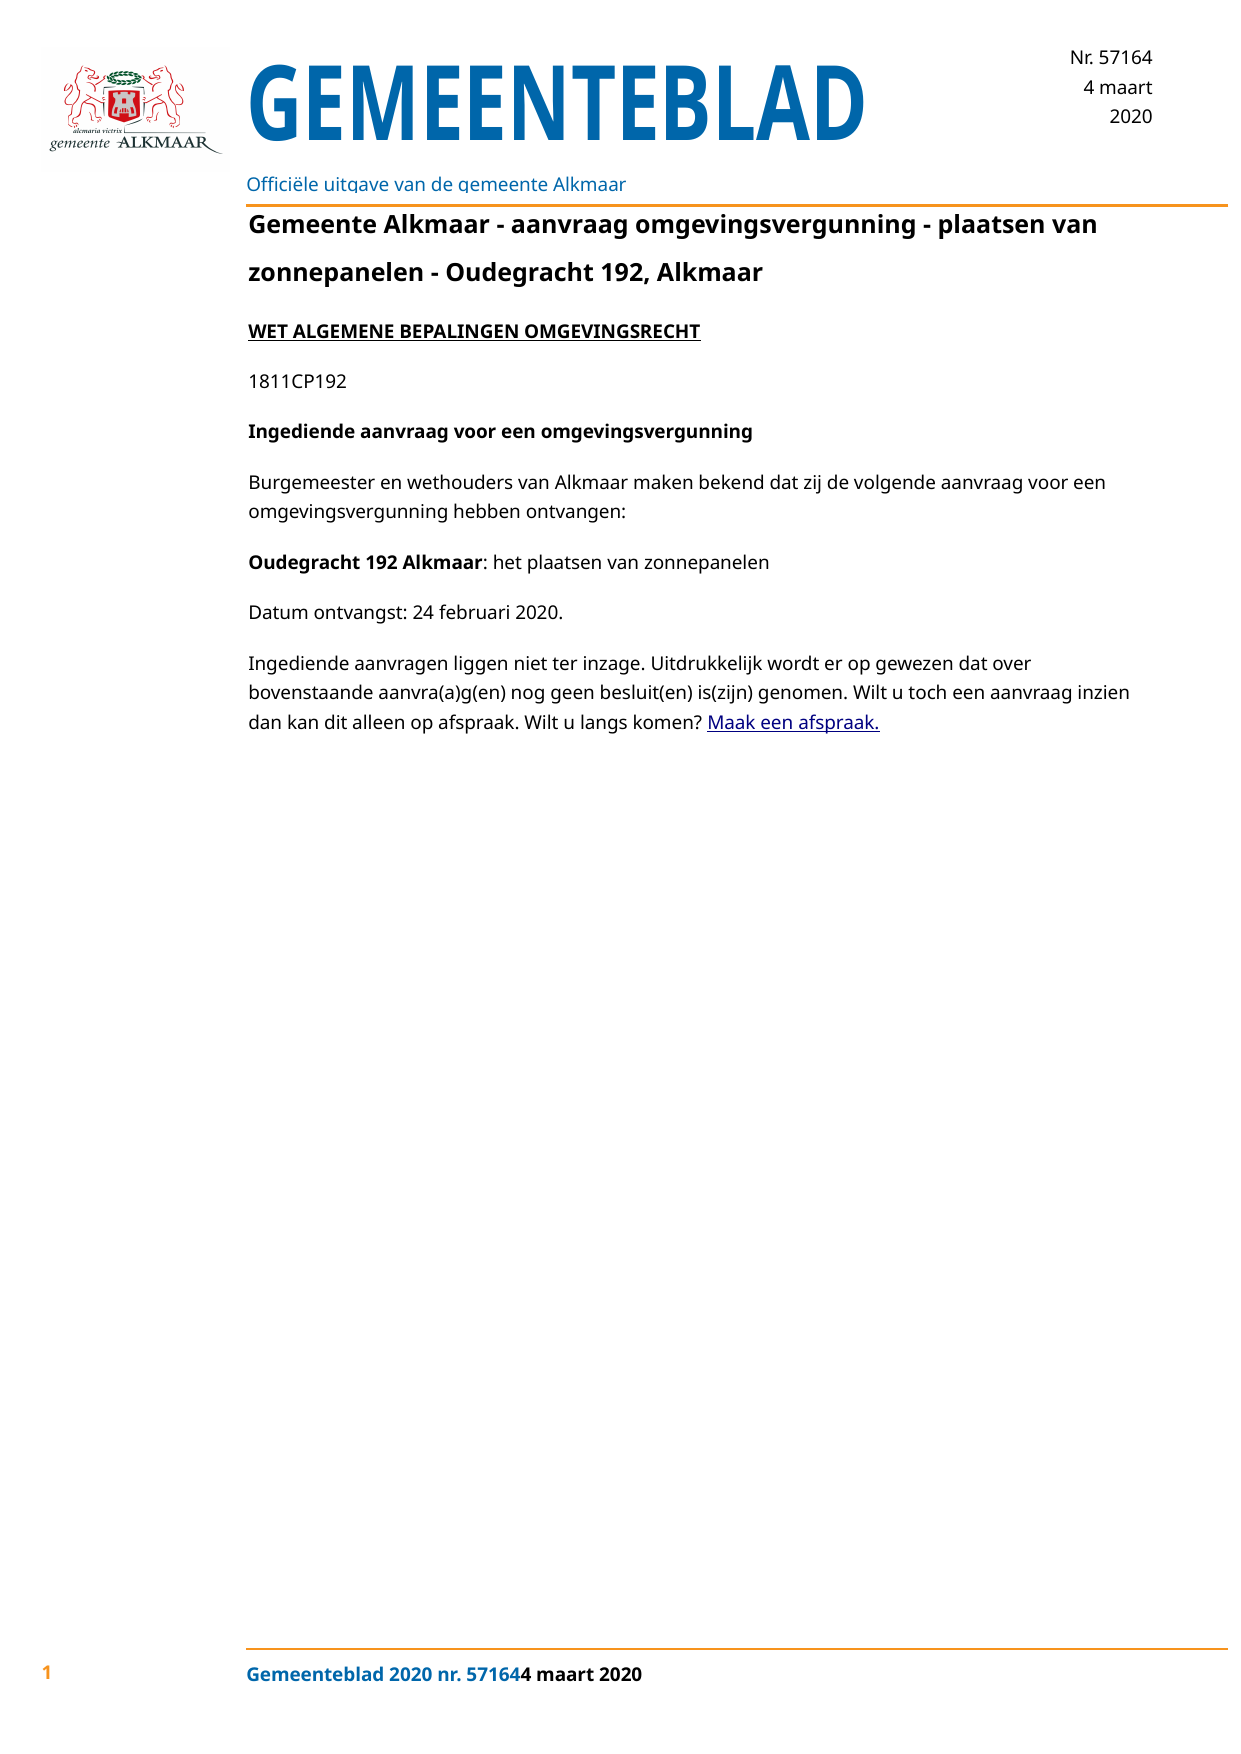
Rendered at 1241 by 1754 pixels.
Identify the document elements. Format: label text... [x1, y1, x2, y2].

text Datum ontvangst: 24 februari 2020. [248, 599, 1152, 625]
text Ingediende aanvragen liggen niet ter inzage. Uitdrukkelijk wordt er op gewezen dat over bovenstaande aanvra(a)g(en) nog geen besluit(en) is(zijn) genomen. Wilt u toch een aanvraag inzien dan kan dit alleen op afspraak. Wilt u langs komen? Maak een afspraak. [248, 650, 1152, 735]
text Oudegracht 192 Alkmaar: het plaatsen van zonnepanelen [248, 549, 1152, 575]
picture [41, 47, 231, 172]
text WET ALGEMENE BEPALINGEN OMGEVINGSRECHT [248, 318, 1152, 344]
text Burgemeester en wethouders van Alkmaar maken bekend dat zij de volgende aanvraag voor een omgevingsvergunning hebben ontvangen: [248, 469, 1152, 524]
text Ingediende aanvraag voor een omgevingsvergunning [248, 419, 1152, 444]
text 1811CP192 [248, 368, 1152, 394]
text Gemeente Alkmaar - aanvraag omgevingsvergunning - plaatsen van zonnepanelen - Oudegracht 192, Alkmaar [248, 207, 1152, 288]
